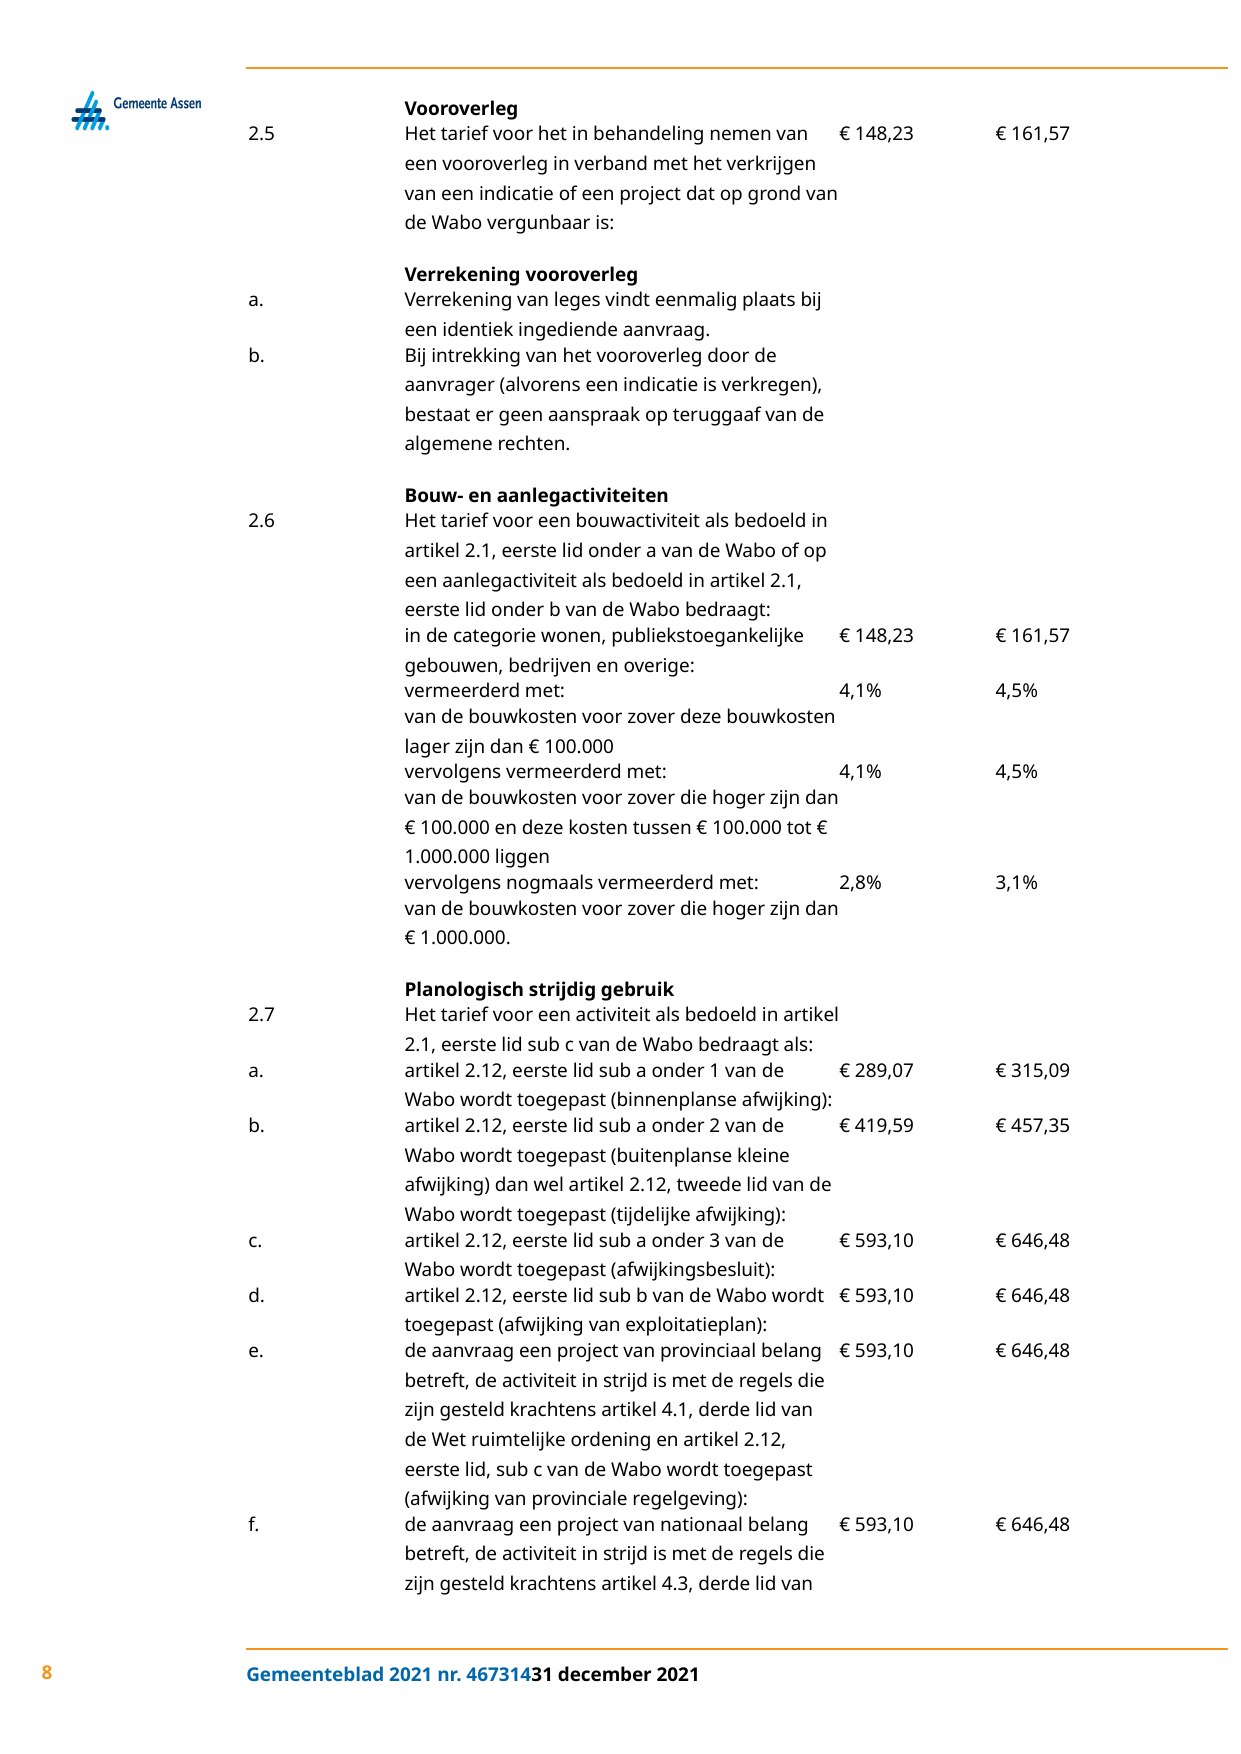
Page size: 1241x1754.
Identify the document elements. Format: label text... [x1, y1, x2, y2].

table_cell van de bouwkosten voor zover deze bouwkosten lager zijn dan € 100.000 [404, 703, 839, 758]
table_cell [995, 261, 1152, 286]
table_cell [248, 703, 404, 758]
table_cell [995, 95, 1152, 121]
table_cell b. [248, 1112, 404, 1227]
table_cell € 593,10 [839, 1338, 995, 1511]
table_cell [248, 482, 404, 508]
table_cell € 148,23 [839, 622, 995, 677]
table_cell a. [248, 1057, 404, 1112]
table_cell [995, 508, 1152, 622]
table_cell b. [248, 342, 404, 456]
table_cell € 161,57 [995, 622, 1152, 677]
table_cell [248, 622, 404, 677]
table_cell Verrekening van leges vindt eenmalig plaats bij een identiek ingediende aanvraag. [404, 286, 839, 342]
table_cell Het tarief voor een activiteit als bedoeld in artikel 2.1, eerste lid sub c van de Wabo bedraagt als: [404, 1002, 839, 1057]
table_cell € 593,10 [839, 1511, 995, 1596]
table_cell [839, 342, 995, 456]
table_cell Het tarief voor een bouwactiviteit als bedoeld in artikel 2.1, eerste lid onder a van de Wabo of op een aanlegactiviteit als bedoeld in artikel 2.1, eerste lid onder b van de Wabo bedraagt: [404, 508, 839, 622]
table_cell [995, 482, 1152, 508]
table_cell [839, 482, 995, 508]
table_cell Vooroverleg [404, 95, 839, 121]
table_cell [839, 508, 995, 622]
table_cell 4,1% [839, 759, 995, 784]
table_cell [248, 235, 404, 261]
table_cell [248, 950, 404, 976]
table_cell [995, 950, 1152, 976]
table_cell [995, 456, 1152, 482]
table_cell d. [248, 1282, 404, 1337]
table_cell [404, 950, 839, 976]
table_cell [995, 235, 1152, 261]
table_cell [995, 342, 1152, 456]
table_cell [995, 1002, 1152, 1057]
table_cell [248, 869, 404, 895]
table_cell € 646,48 [995, 1511, 1152, 1596]
table_cell [995, 895, 1152, 950]
table_cell vermeerderd met: [404, 678, 839, 703]
table_cell artikel 2.12, eerste lid sub b van de Wabo wordt toegepast (afwijking van exploitatieplan): [404, 1282, 839, 1337]
table_cell c. [248, 1227, 404, 1282]
table_cell 4,1% [839, 678, 995, 703]
table_cell € 148,23 [839, 121, 995, 235]
table_cell Planologisch strijdig gebruik [404, 976, 839, 1002]
table_cell 2.5 [248, 121, 404, 235]
table_cell vervolgens vermeerderd met: [404, 759, 839, 784]
table_cell in de categorie wonen, publiekstoegankelijke gebouwen, bedrijven en overige: [404, 622, 839, 677]
table_cell vervolgens nogmaals vermeerderd met: [404, 869, 839, 895]
table_cell [839, 784, 995, 869]
table_cell [248, 784, 404, 869]
table_cell 2,8% [839, 869, 995, 895]
table_cell de aanvraag een project van nationaal belang betreft, de activiteit in strijd is met de regels die zijn gesteld krachtens artikel 4.3, derde lid van [404, 1511, 839, 1596]
table_cell [839, 703, 995, 758]
table_cell [995, 286, 1152, 342]
table_cell € 419,59 [839, 1112, 995, 1227]
table_cell [839, 1002, 995, 1057]
table_cell € 593,10 [839, 1282, 995, 1337]
table_cell Bouw- en aanlegactiviteiten [404, 482, 839, 508]
table_cell [995, 703, 1152, 758]
table_cell € 315,09 [995, 1057, 1152, 1112]
table_cell [839, 976, 995, 1002]
table_cell 2.6 [248, 508, 404, 622]
table_cell van de bouwkosten voor zover die hoger zijn dan € 100.000 en deze kosten tussen € 100.000 tot € 1.000.000 liggen [404, 784, 839, 869]
picture [41, 47, 231, 172]
table_cell Het tarief voor het in behandeling nemen van een vooroverleg in verband met het verkrijgen van een indicatie of een project dat op grond van de Wabo vergunbaar is: [404, 121, 839, 235]
table_cell [248, 759, 404, 784]
table_cell € 646,48 [995, 1338, 1152, 1511]
table_cell artikel 2.12, eerste lid sub a onder 1 van de Wabo wordt toegepast (binnenplanse afwijking): [404, 1057, 839, 1112]
table_cell Bij intrekking van het vooroverleg door de aanvrager (alvorens een indicatie is verkregen), bestaat er geen aanspraak op teruggaaf van de algemene rechten. [404, 342, 839, 456]
table_cell [248, 456, 404, 482]
table_cell € 289,07 [839, 1057, 995, 1112]
table_cell a. [248, 286, 404, 342]
table_cell [839, 895, 995, 950]
table_cell [404, 456, 839, 482]
table_cell € 593,10 [839, 1227, 995, 1282]
table_cell [839, 95, 995, 121]
table_cell [995, 784, 1152, 869]
table_cell [248, 261, 404, 286]
table_cell [248, 95, 404, 121]
table_cell artikel 2.12, eerste lid sub a onder 3 van de Wabo wordt toegepast (afwijkingsbesluit): [404, 1227, 839, 1282]
table_cell van de bouwkosten voor zover die hoger zijn dan € 1.000.000. [404, 895, 839, 950]
table_cell € 161,57 [995, 121, 1152, 235]
table_cell de aanvraag een project van provinciaal belang betreft, de activiteit in strijd is met de regels die zijn gesteld krachtens artikel 4.1, derde lid van de Wet ruimtelijke ordening en artikel 2.12, eerste lid, sub c van de Wabo wordt toegepast (afwijking van provinciale regelgeving): [404, 1338, 839, 1511]
table_cell f. [248, 1511, 404, 1596]
table_cell € 646,48 [995, 1282, 1152, 1337]
table_cell [839, 261, 995, 286]
table_cell Verrekening vooroverleg [404, 261, 839, 286]
table_cell [839, 235, 995, 261]
table_cell € 646,48 [995, 1227, 1152, 1282]
table_cell artikel 2.12, eerste lid sub a onder 2 van de Wabo wordt toegepast (buitenplanse kleine afwijking) dan wel artikel 2.12, tweede lid van de Wabo wordt toegepast (tijdelijke afwijking): [404, 1112, 839, 1227]
table_cell [839, 950, 995, 976]
table_cell € 457,35 [995, 1112, 1152, 1227]
table_cell 2.7 [248, 1002, 404, 1057]
table_cell 4,5% [995, 759, 1152, 784]
table_cell 4,5% [995, 678, 1152, 703]
table_cell e. [248, 1338, 404, 1511]
table_cell [248, 678, 404, 703]
table_cell [404, 235, 839, 261]
table_cell [248, 895, 404, 950]
table_cell [839, 286, 995, 342]
table_cell [839, 456, 995, 482]
table_cell [248, 976, 404, 1002]
table_cell 3,1% [995, 869, 1152, 895]
table_cell [995, 976, 1152, 1002]
